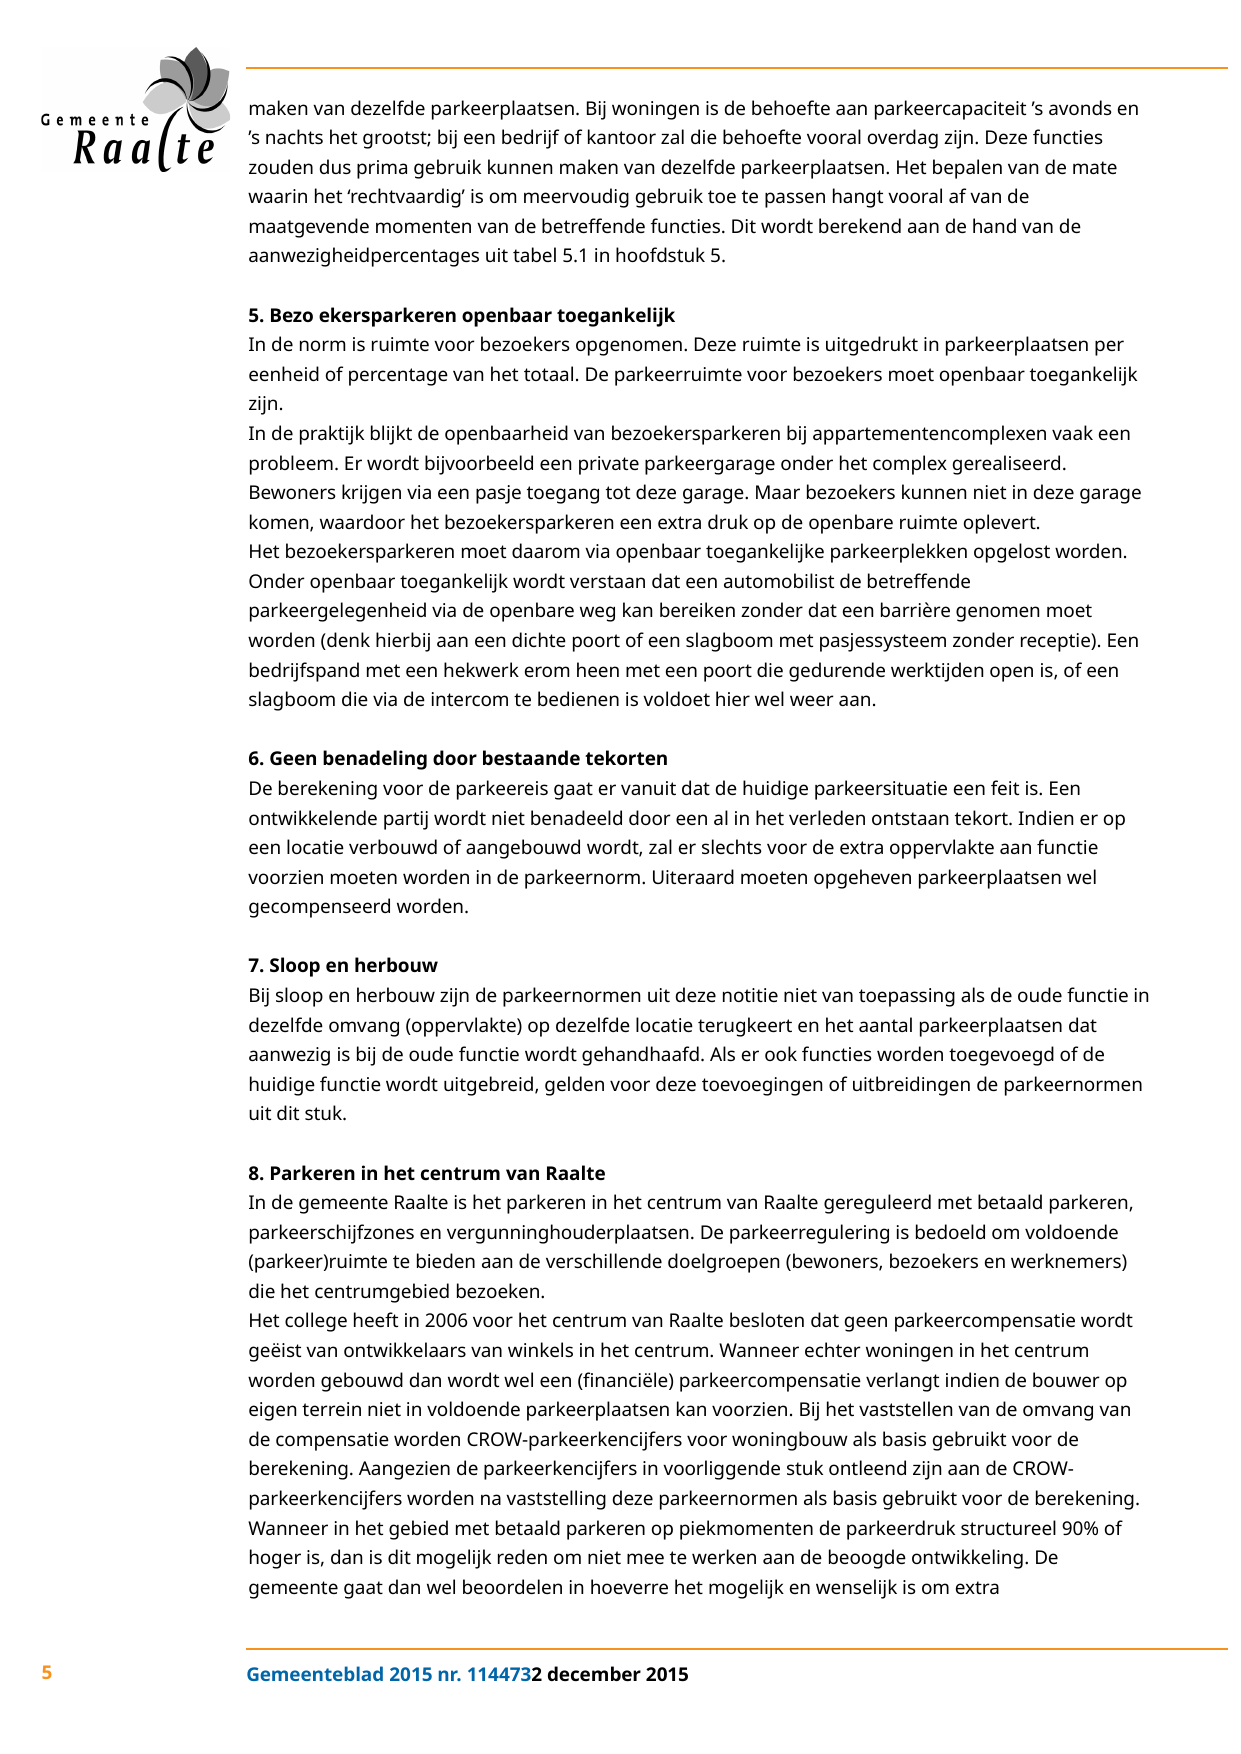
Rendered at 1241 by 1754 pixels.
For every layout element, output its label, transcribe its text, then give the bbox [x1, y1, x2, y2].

text 5. Bezo ekersparkeren openbaar toegankelijk [248, 302, 1152, 328]
text In de norm is ruimte voor bezoekers opgenomen. Deze ruimte is uitgedrukt in parkeerplaatsen per eenheid of percentage van het totaal. De parkeerruimte voor bezoekers moet openbaar toegankelijk zijn. [248, 331, 1152, 416]
picture [41, 47, 231, 172]
text In de gemeente Raalte is het parkeren in het centrum van Raalte gereguleerd met betaald parkeren, parkeerschijfzones en vergunninghouderplaatsen. De parkeerregulering is bedoeld om voldoende (parkeer)ruimte te bieden aan de verschillende doelgroepen (bewoners, bezoekers en werknemers) die het centrumgebied bezoeken. [248, 1189, 1152, 1304]
text De berekening voor de parkeereis gaat er vanuit dat de huidige parkeersituatie een feit is. Een ontwikkelende partij wordt niet benadeeld door een al in het verleden ontstaan tekort. Indien er op een locatie verbouwd of aangebouwd wordt, zal er slechts voor de extra oppervlakte aan functie voorzien moeten worden in de parkeernorm. Uiteraard moeten opgeheven parkeerplaatsen wel gecompenseerd worden. [248, 775, 1152, 919]
text Het college heeft in 2006 voor het centrum van Raalte besloten dat geen parkeercompensatie wordt geëist van ontwikkelaars van winkels in het centrum. Wanneer echter woningen in het centrum worden gebouwd dan wordt wel een (financiële) parkeercompensatie verlangt indien de bouwer op eigen terrein niet in voldoende parkeerplaatsen kan voorzien. Bij het vaststellen van de omvang van de compensatie worden CROW-parkeerkencijfers voor woningbouw als basis gebruikt voor de berekening. Aangezien de parkeerkencijfers in voorliggende stuk ontleend zijn aan de CROW-parkeerkencijfers worden na vaststelling deze parkeernormen als basis gebruikt voor de berekening. Wanneer in het gebied met betaald parkeren op piekmomenten de parkeerdruk structureel 90% of hoger is, dan is dit mogelijk reden om niet mee te werken aan de beoogde ontwikkeling. De gemeente gaat dan wel beoordelen in hoeverre het mogelijk en wenselijk is om extra [248, 1308, 1152, 1600]
text Het bezoekersparkeren moet daarom via openbaar toegankelijke parkeerplekken opgelost worden. Onder openbaar toegankelijk wordt verstaan dat een automobilist de betreffende parkeergelegenheid via de openbare weg kan bereiken zonder dat een barrière genomen moet worden (denk hierbij aan een dichte poort of een slagboom met pasjessysteem zonder receptie). Een bedrijfspand met een hekwerk erom heen met een poort die gedurende werktijden open is, of een slagboom die via de intercom te bedienen is voldoet hier wel weer aan. [248, 538, 1152, 712]
text 7. Sloop en herbouw [248, 953, 1152, 978]
text 6. Geen benadeling door bestaande tekorten [248, 746, 1152, 771]
text maken van dezelfde parkeerplaatsen. Bij woningen is de behoefte aan parkeercapaciteit ’s avonds en ’s nachts het grootst; bij een bedrijf of kantoor zal die behoefte vooral overdag zijn. Deze functies zouden dus prima gebruik kunnen maken van dezelfde parkeerplaatsen. Het bepalen van de mate waarin het ‘rechtvaardig’ is om meervoudig gebruik toe te passen hangt vooral af van de maatgevende momenten van de betreffende functies. Dit wordt berekend aan de hand van de aanwezigheidpercentages uit tabel 5.1 in hoofdstuk 5. [248, 95, 1152, 268]
text Bij sloop en herbouw zijn de parkeernormen uit deze notitie niet van toepassing als de oude functie in dezelfde omvang (oppervlakte) op dezelfde locatie terugkeert en het aantal parkeerplaatsen dat aanwezig is bij de oude functie wordt gehandhaafd. Als er ook functies worden toegevoegd of de huidige functie wordt uitgebreid, gelden voor deze toevoegingen of uitbreidingen de parkeernormen uit dit stuk. [248, 982, 1152, 1126]
text 8. Parkeren in het centrum van Raalte [248, 1160, 1152, 1186]
text In de praktijk blijkt de openbaarheid van bezoekersparkeren bij appartementencomplexen vaak een probleem. Er wordt bijvoorbeeld een private parkeergarage onder het complex gerealiseerd. Bewoners krijgen via een pasje toegang tot deze garage. Maar bezoekers kunnen niet in deze garage komen, waardoor het bezoekersparkeren een extra druk op de openbare ruimte oplevert. [248, 420, 1152, 535]
